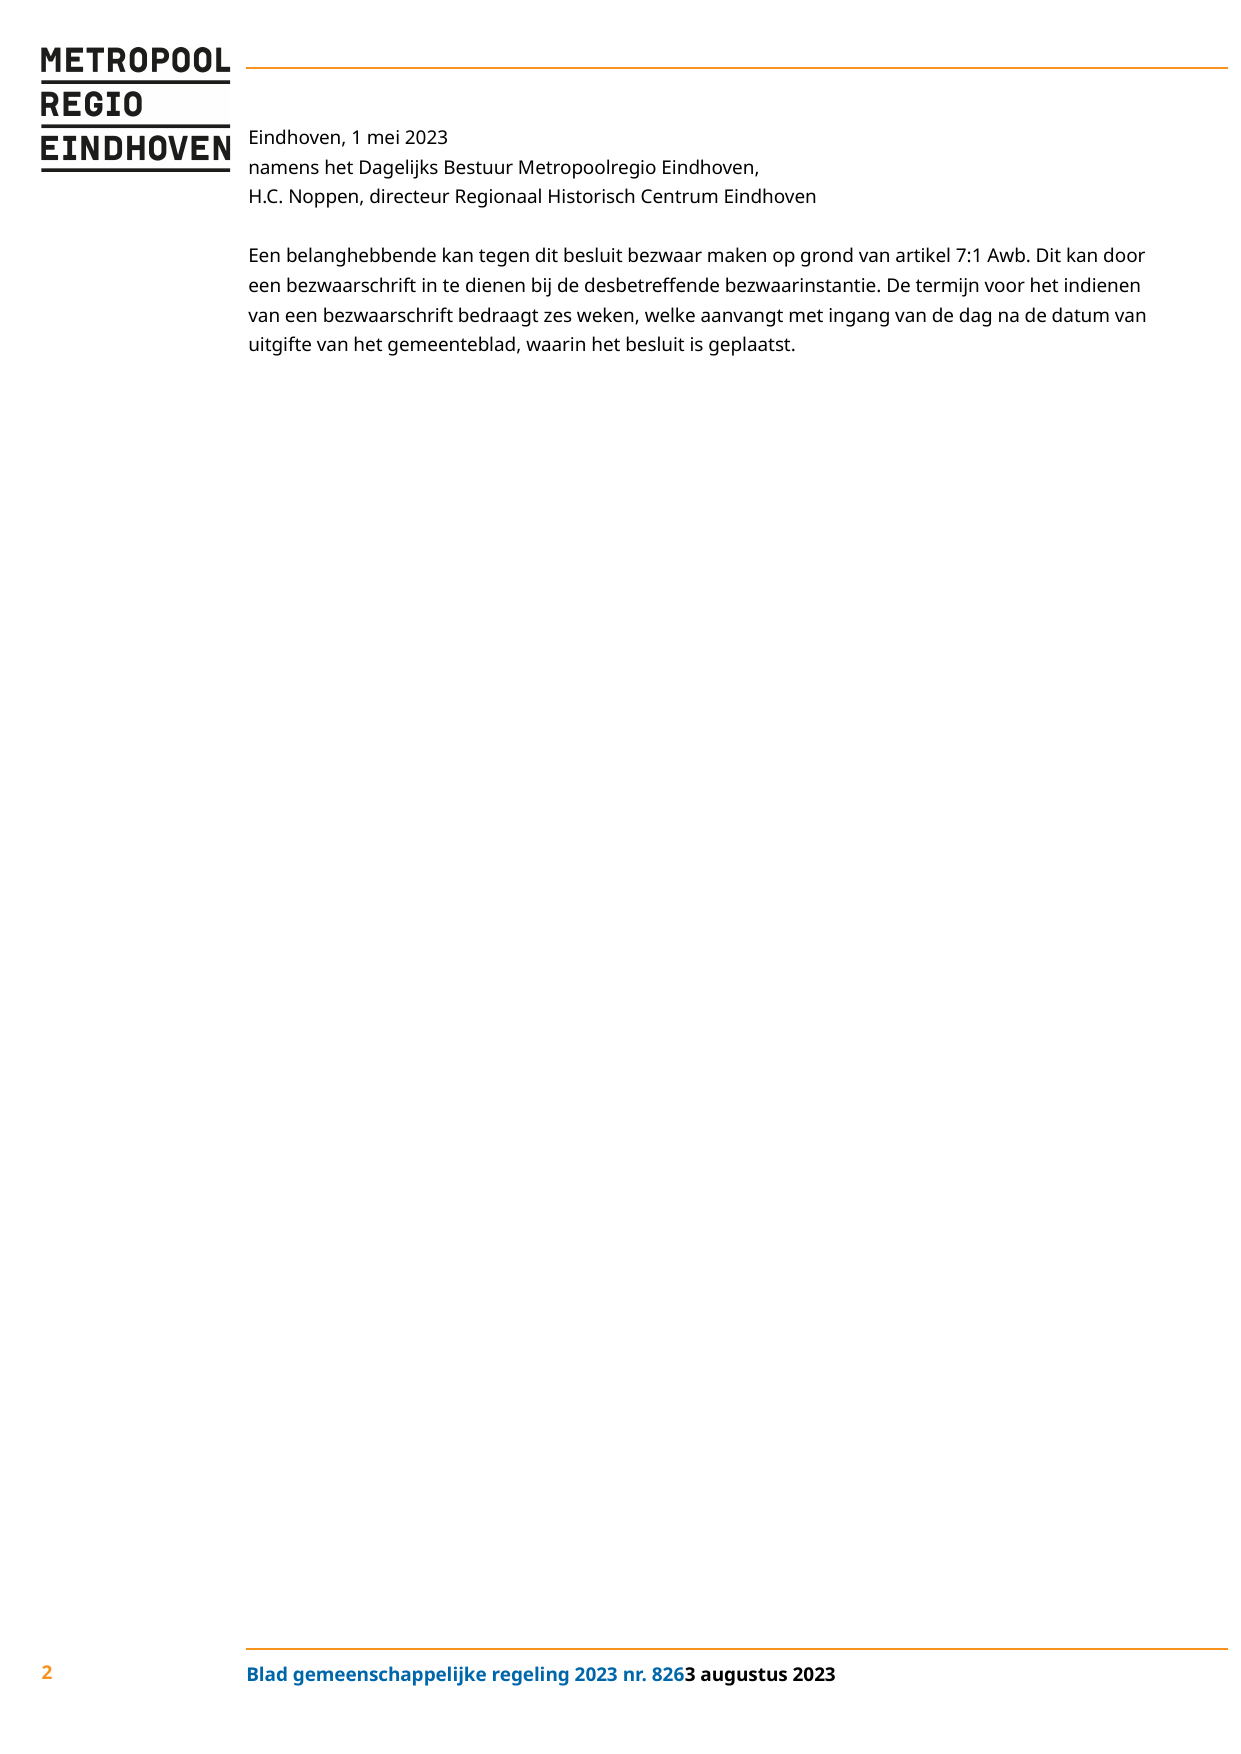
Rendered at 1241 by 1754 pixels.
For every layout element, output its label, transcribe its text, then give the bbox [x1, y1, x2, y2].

picture [41, 47, 231, 172]
text Een belanghebbende kan tegen dit besluit bezwaar maken op grond van artikel 7:1 Awb. Dit kan door een bezwaarschrift in te dienen bij de desbetreffende bezwaarinstantie. De termijn voor het indienen van een bezwaarschrift bedraagt zes weken, welke aanvangt met ingang van de dag na de datum van uitgifte van het gemeenteblad, waarin het besluit is geplaatst. [248, 243, 1152, 357]
text Eindhoven, 1 mei 2023 [248, 124, 1152, 150]
text namens het Dagelijks Bestuur Metropoolregio Eindhoven, [248, 154, 1152, 180]
text H.C. Noppen, directeur Regionaal Historisch Centrum Eindhoven [248, 183, 1152, 209]
